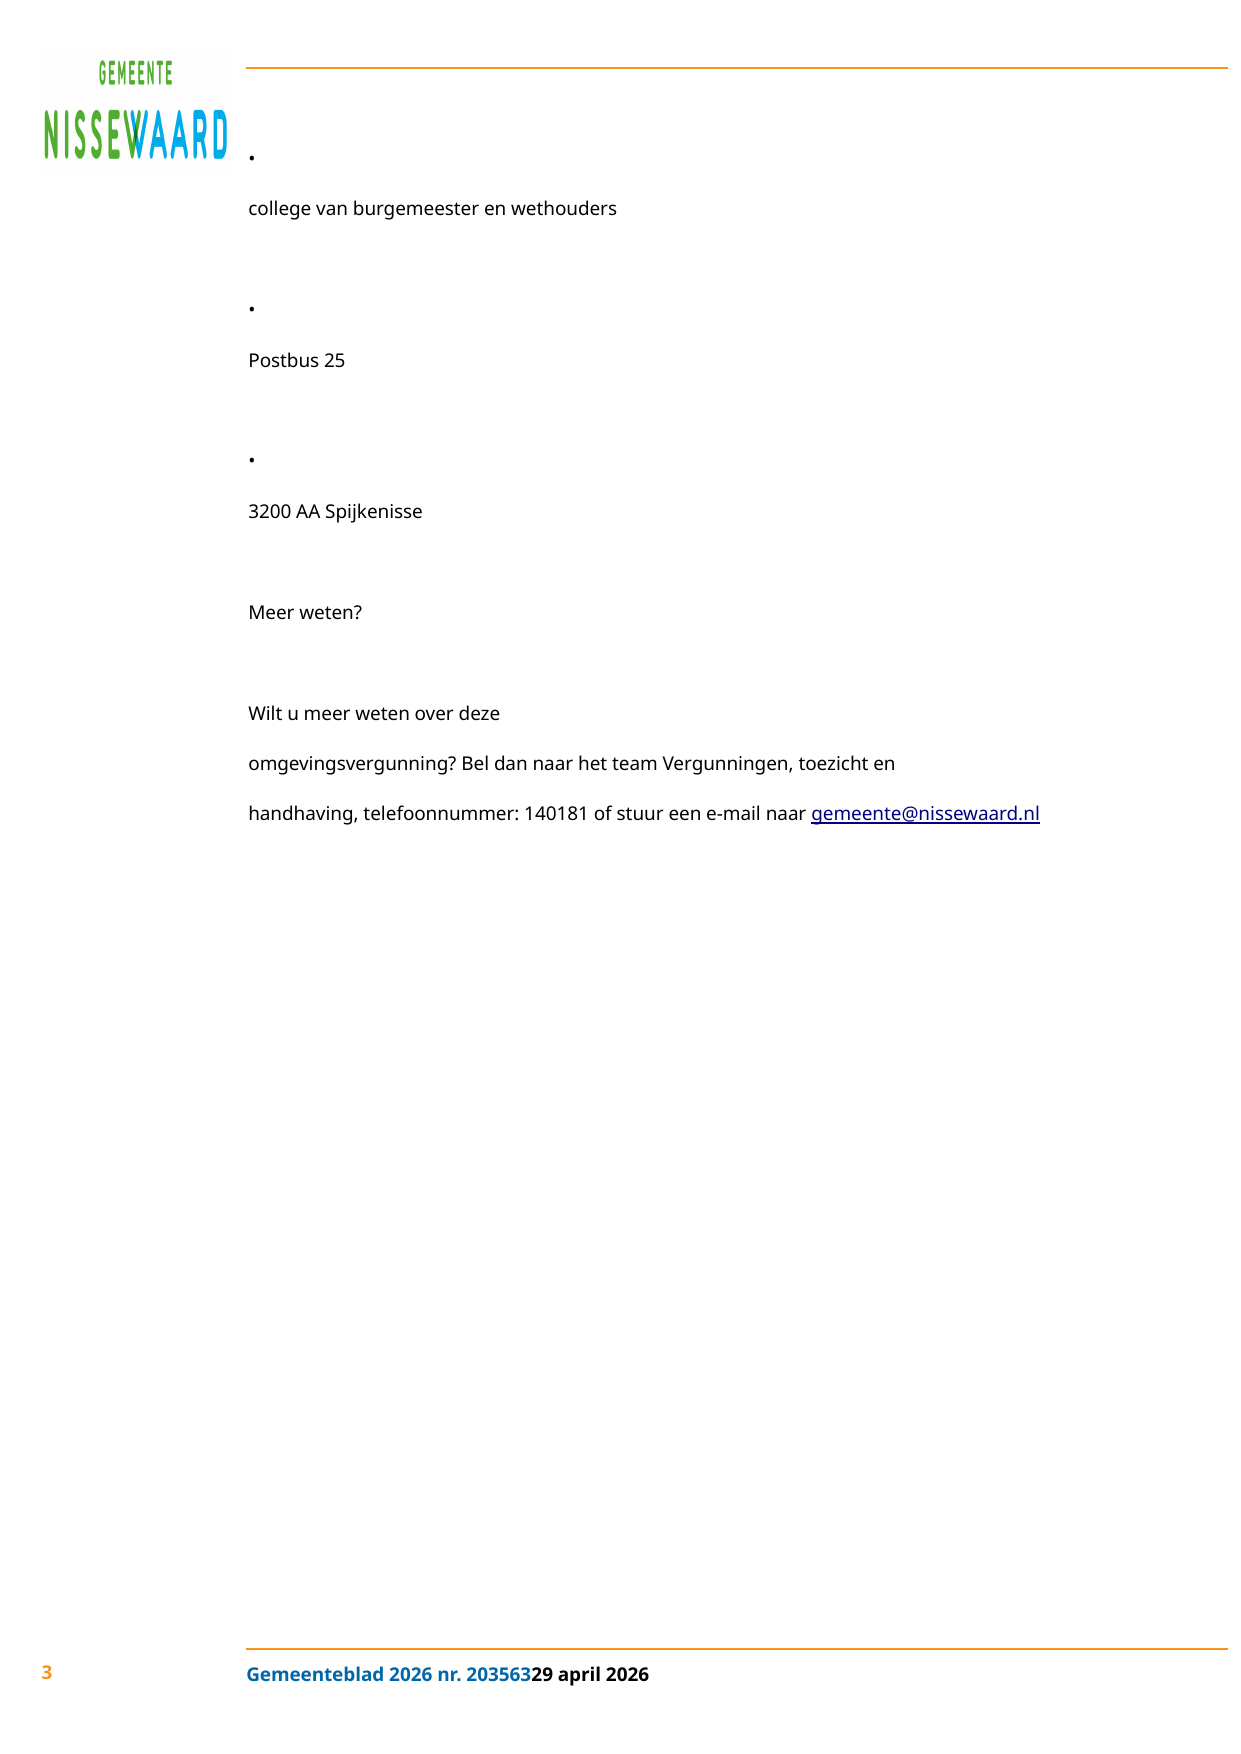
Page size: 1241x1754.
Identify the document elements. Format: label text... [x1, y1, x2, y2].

text • [248, 145, 1152, 171]
text • [248, 296, 1152, 322]
text Wilt u meer weten over deze [248, 700, 1152, 726]
text handhaving, telefoonnummer: 140181 of stuur een e-mail naar gemeente@nissewaard.nl [248, 801, 1152, 826]
text omgevingsvergunning? Bel dan naar het team Vergunningen, toezicht en [248, 750, 1152, 776]
text college van burgemeester en wethouders [248, 196, 1152, 221]
text • [248, 448, 1152, 473]
text Postbus 25 [248, 347, 1152, 373]
picture [41, 47, 231, 172]
text 3200 AA Spijkenisse [248, 498, 1152, 524]
text Meer weten? [248, 599, 1152, 625]
